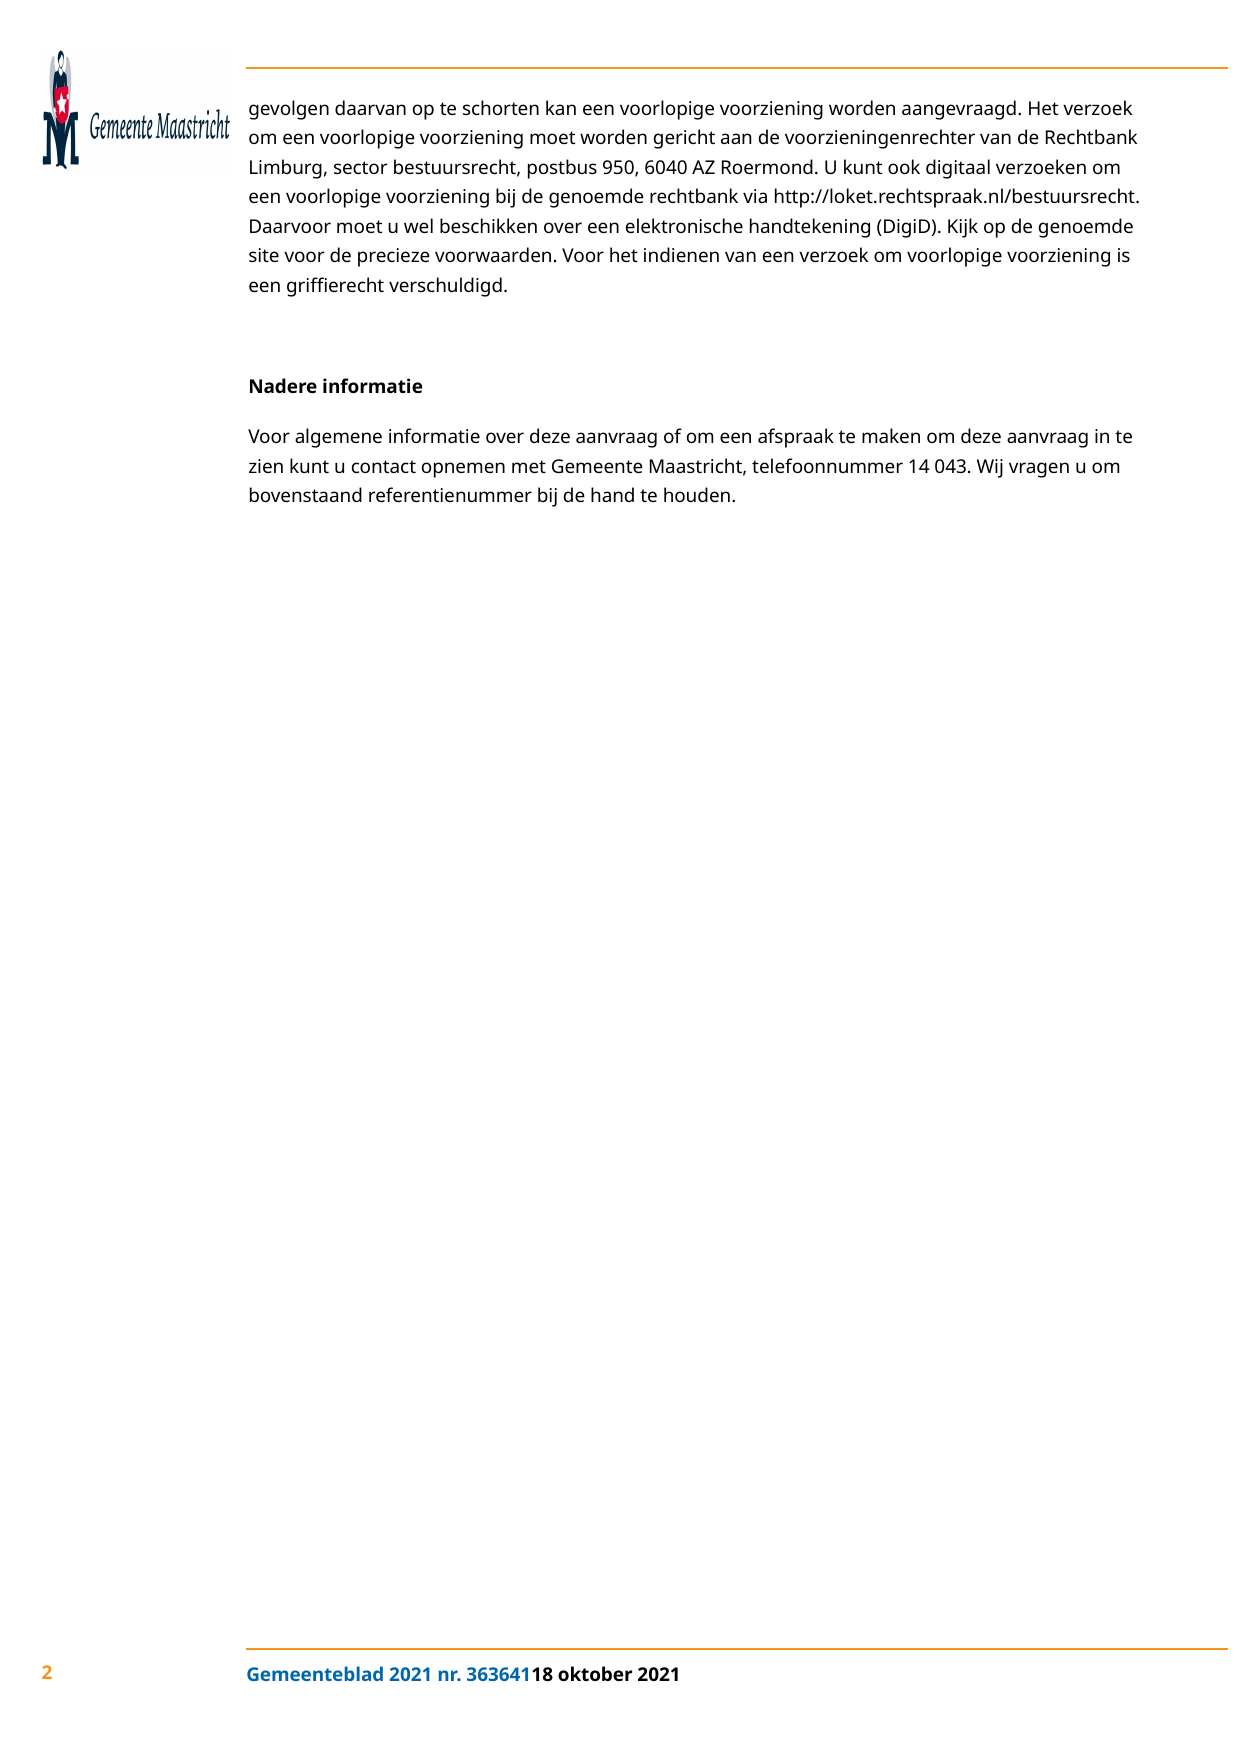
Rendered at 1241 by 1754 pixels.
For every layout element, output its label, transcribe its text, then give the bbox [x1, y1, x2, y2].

text Nadere informatie [248, 373, 1152, 399]
text Voor algemene informatie over deze aanvraag of om een afspraak te maken om deze aanvraag in te zien kunt u contact opnemen met Gemeente Maastricht, telefoonnummer 14 043. Wij vragen u om bovenstaand referentienummer bij de hand te houden. [248, 423, 1152, 508]
picture [41, 47, 231, 172]
text gevolgen daarvan op te schorten kan een voorlopige voorziening worden aangevraagd. Het verzoek om een voorlopige voorziening moet worden gericht aan de voorzieningenrechter van de Rechtbank Limburg, sector bestuursrecht, postbus 950, 6040 AZ Roermond. U kunt ook digitaal verzoeken om een voorlopige voorziening bij de genoemde rechtbank via http://loket.rechtspraak.nl/bestuursrecht. Daarvoor moet u wel beschikken over een elektronische handtekening (DigiD). Kijk op de genoemde site voor de precieze voorwaarden. Voor het indienen van een verzoek om voorlopige voorziening is een griffierecht verschuldigd. [248, 95, 1152, 298]
